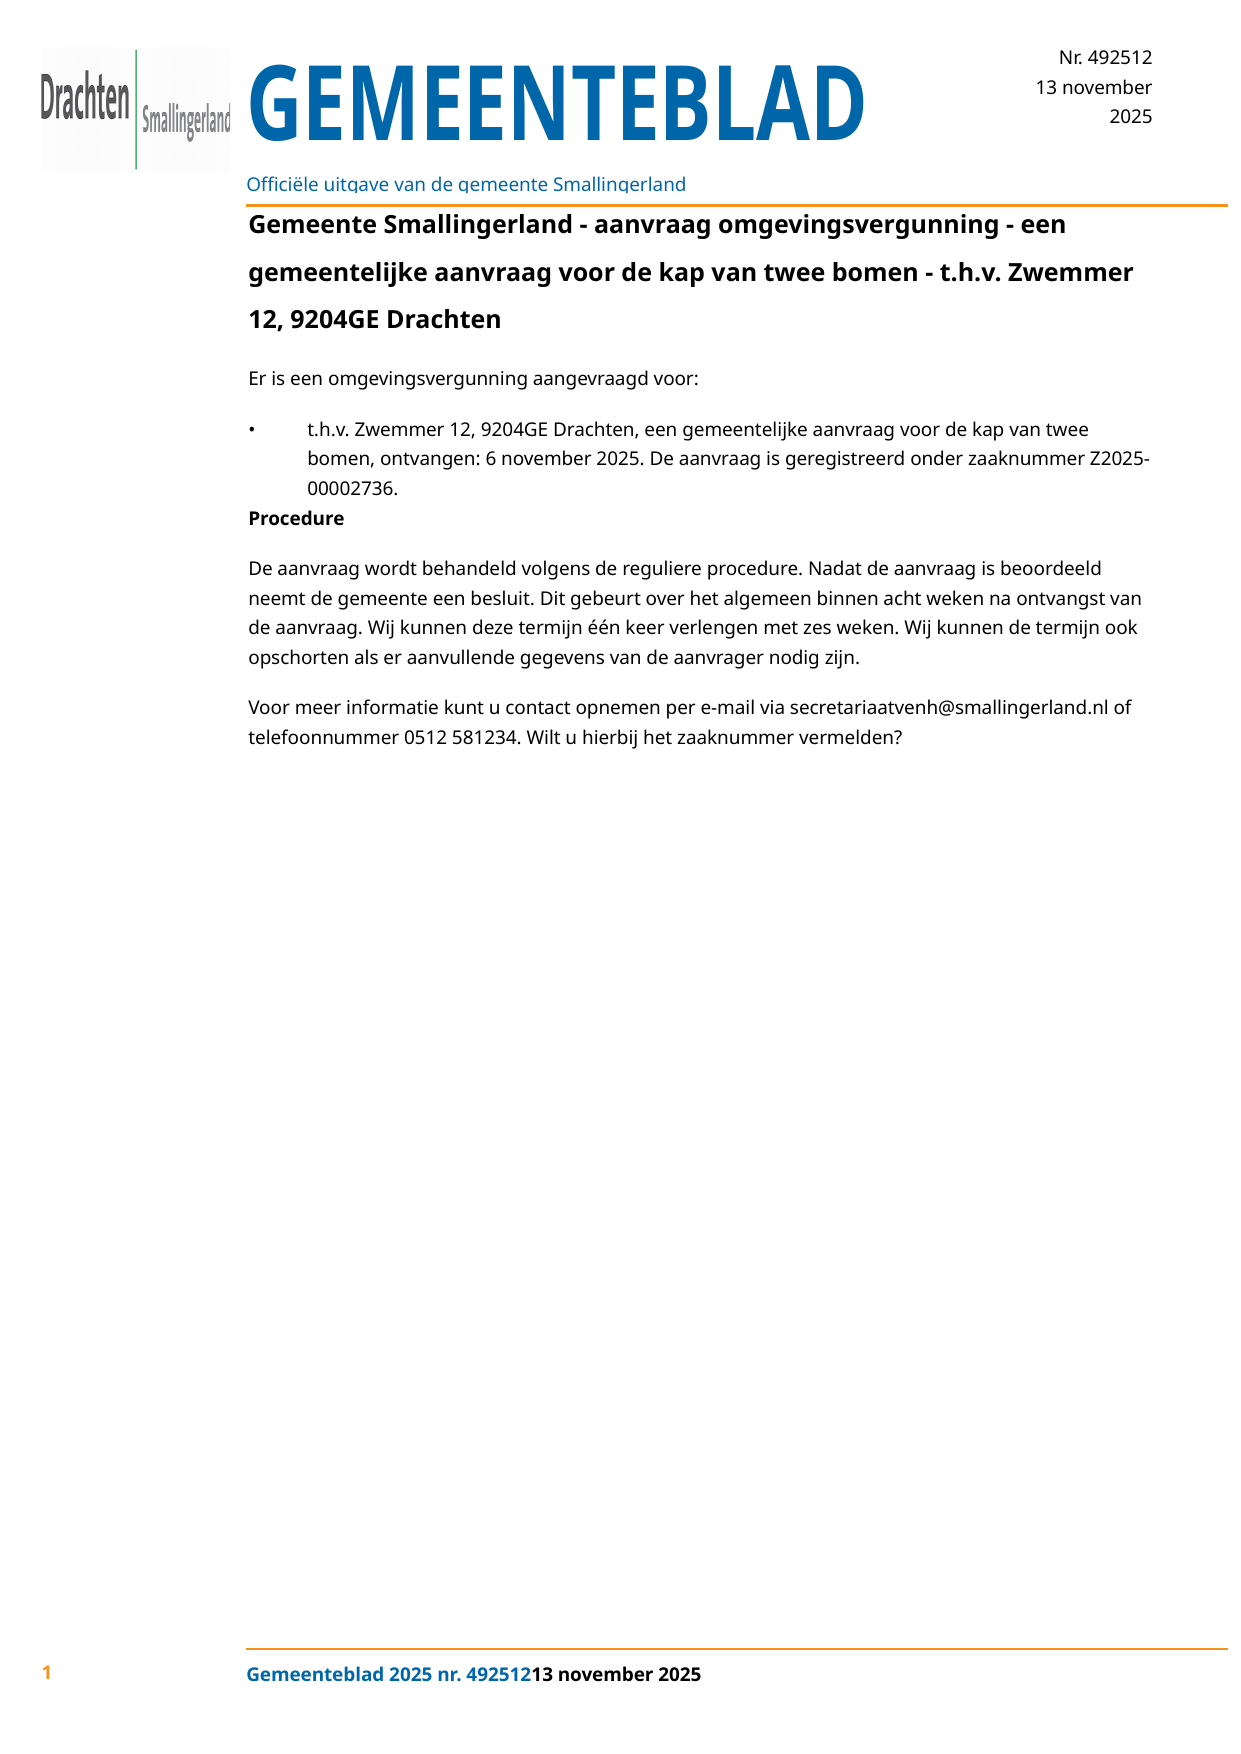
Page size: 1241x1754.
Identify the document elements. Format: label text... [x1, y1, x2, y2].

text Voor meer informatie kunt u contact opnemen per e-mail via secretariaatvenh@smallingerland.nl of telefoonnummer 0512 581234. Wilt u hierbij het zaaknummer vermelden? [248, 694, 1152, 749]
text Er is een omgevingsvergunning aangevraagd voor: [248, 366, 1152, 391]
text Procedure [248, 505, 1152, 530]
text Gemeente Smallingerland - aanvraag omgevingsvergunning - een gemeentelijke aanvraag voor de kap van twee bomen - t.h.v. Zwemmer 12, 9204GE Drachten [248, 207, 1152, 336]
text De aanvraag wordt behandeld volgens de reguliere procedure. Nadat de aanvraag is beoordeeld neemt de gemeente een besluit. Dit gebeurt over het algemeen binnen acht weken na ontvangst van de aanvraag. Wij kunnen deze termijn één keer verlengen met zes weken. Wij kunnen de termijn ook opschorten als er aanvullende gegevens van de aanvrager nodig zijn. [248, 555, 1152, 669]
picture [41, 47, 231, 172]
list t.h.v. Zwemmer 12, 9204GE Drachten, een gemeentelijke aanvraag voor de kap van twee bomen, ontvangen: 6 november 2025. De aanvraag is geregistreerd onder zaaknummer Z2025-00002736. [248, 416, 1152, 501]
